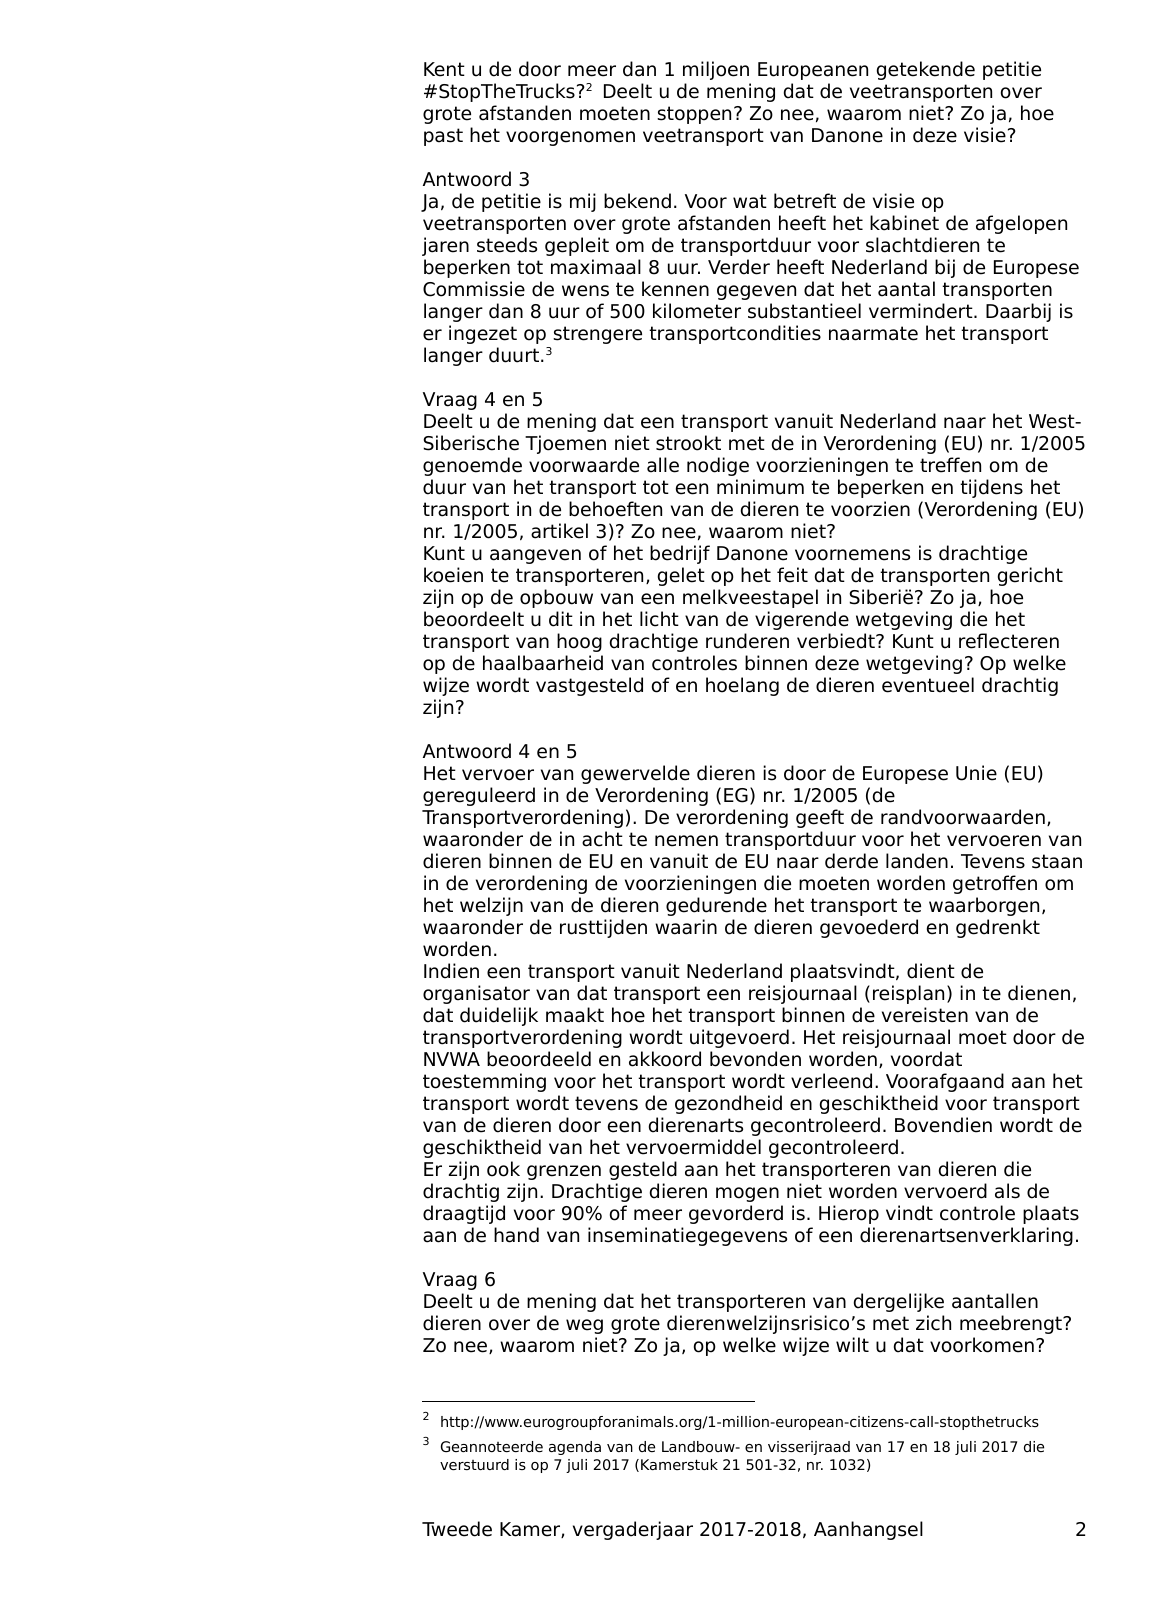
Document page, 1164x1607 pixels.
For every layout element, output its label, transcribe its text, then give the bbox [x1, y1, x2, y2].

text Vraag 6 [422, 1269, 1087, 1291]
text Deelt u de mening dat een transport vanuit Nederland naar het West-Siberische Tjoemen niet strookt met de in Verordening (EU) nr. 1/2005 genoemde voorwaarde alle nodige voorzieningen te treffen om de duur van het transport tot een minimum te beperken en tijdens het transport in de behoeften van de dieren te voorzien (Verordening (EU) nr. 1/2005, artikel 3)? Zo nee, waarom niet? [422, 411, 1087, 543]
text Vraag 4 en 5 [422, 389, 1087, 411]
text Indien een transport vanuit Nederland plaatsvindt, dient de organisator van dat transport een reisjournaal (reisplan) in te dienen, dat duidelijk maakt hoe het transport binnen de vereisten van de transportverordening wordt uitgevoerd. Het reisjournaal moet door de NVWA beoordeeld en akkoord bevonden worden, voordat toestemming voor het transport wordt verleend. Voorafgaand aan het transport wordt tevens de gezondheid en geschiktheid voor transport van de dieren door een dierenarts gecontroleerd. Bovendien wordt de geschiktheid van het vervoermiddel gecontroleerd. [422, 961, 1087, 1159]
text Het vervoer van gewervelde dieren is door de Europese Unie (EU) gereguleerd in de Verordening (EG) nr. 1/2005 (de Transportverordening). De verordening geeft de randvoorwaarden, waaronder de in acht te nemen transportduur voor het vervoeren van dieren binnen de EU en vanuit de EU naar derde landen. Tevens staan in de verordening de voorzieningen die moeten worden getroffen om het welzijn van de dieren gedurende het transport te waarborgen, waaronder de rusttijden waarin de dieren gevoederd en gedrenkt worden. [422, 763, 1087, 961]
text Ja, de petitie is mij bekend. Voor wat betreft de visie op veetransporten over grote afstanden heeft het kabinet de afgelopen jaren steeds gepleit om de transportduur voor slachtdieren te beperken tot maximaal 8 uur. Verder heeft Nederland bij de Europese Commissie de wens te kennen gegeven dat het aantal transporten langer dan 8 uur of 500 kilometer substantieel vermindert. Daarbij is er ingezet op strengere transportcondities naarmate het transport langer duurt. [422, 191, 1087, 367]
text Kunt u aangeven of het bedrijf Danone voornemens is drachtige koeien te transporteren, gelet op het feit dat de transporten gericht zijn op de opbouw van een melkveestapel in Siberië? Zo ja, hoe beoordeelt u dit in het licht van de vigerende wetgeving die het transport van hoog drachtige runderen verbiedt? Kunt u reflecteren op de haalbaarheid van controles binnen deze wetgeving? Op welke wijze wordt vastgesteld of en hoelang de dieren eventueel drachtig zijn? [422, 543, 1087, 719]
text Kent u de door meer dan 1 miljoen Europeanen getekende petitie #StopTheTrucks? Deelt u de mening dat de veetransporten over grote afstanden moeten stoppen? Zo nee, waarom niet? Zo ja, hoe past het voorgenomen veetransport van Danone in deze visie? [422, 59, 1087, 147]
text http://www.eurogroupforanimals.org/1-million-european-citizens-call-stopthetrucks [422, 1410, 1087, 1432]
text Er zijn ook grenzen gesteld aan het transporteren van dieren die drachtig zijn. Drachtige dieren mogen niet worden vervoerd als de draagtijd voor 90% of meer gevorderd is. Hierop vindt controle plaats aan de hand van inseminatiegegevens of een dierenartsenverklaring. [422, 1159, 1087, 1247]
text Antwoord 3 [422, 169, 1087, 191]
text Deelt u de mening dat het transporteren van dergelijke aantallen dieren over de weg grote dierenwelzijnsrisico’s met zich meebrengt? Zo nee, waarom niet? Zo ja, op welke wijze wilt u dat voorkomen? [422, 1291, 1087, 1357]
text Antwoord 4 en 5 [422, 741, 1087, 763]
text Geannoteerde agenda van de Landbouw- en visserijraad van 17 en 18 juli 2017 die verstuurd is op 7 juli 2017 (Kamerstuk 21 501-32, nr. 1032) [422, 1435, 1087, 1474]
